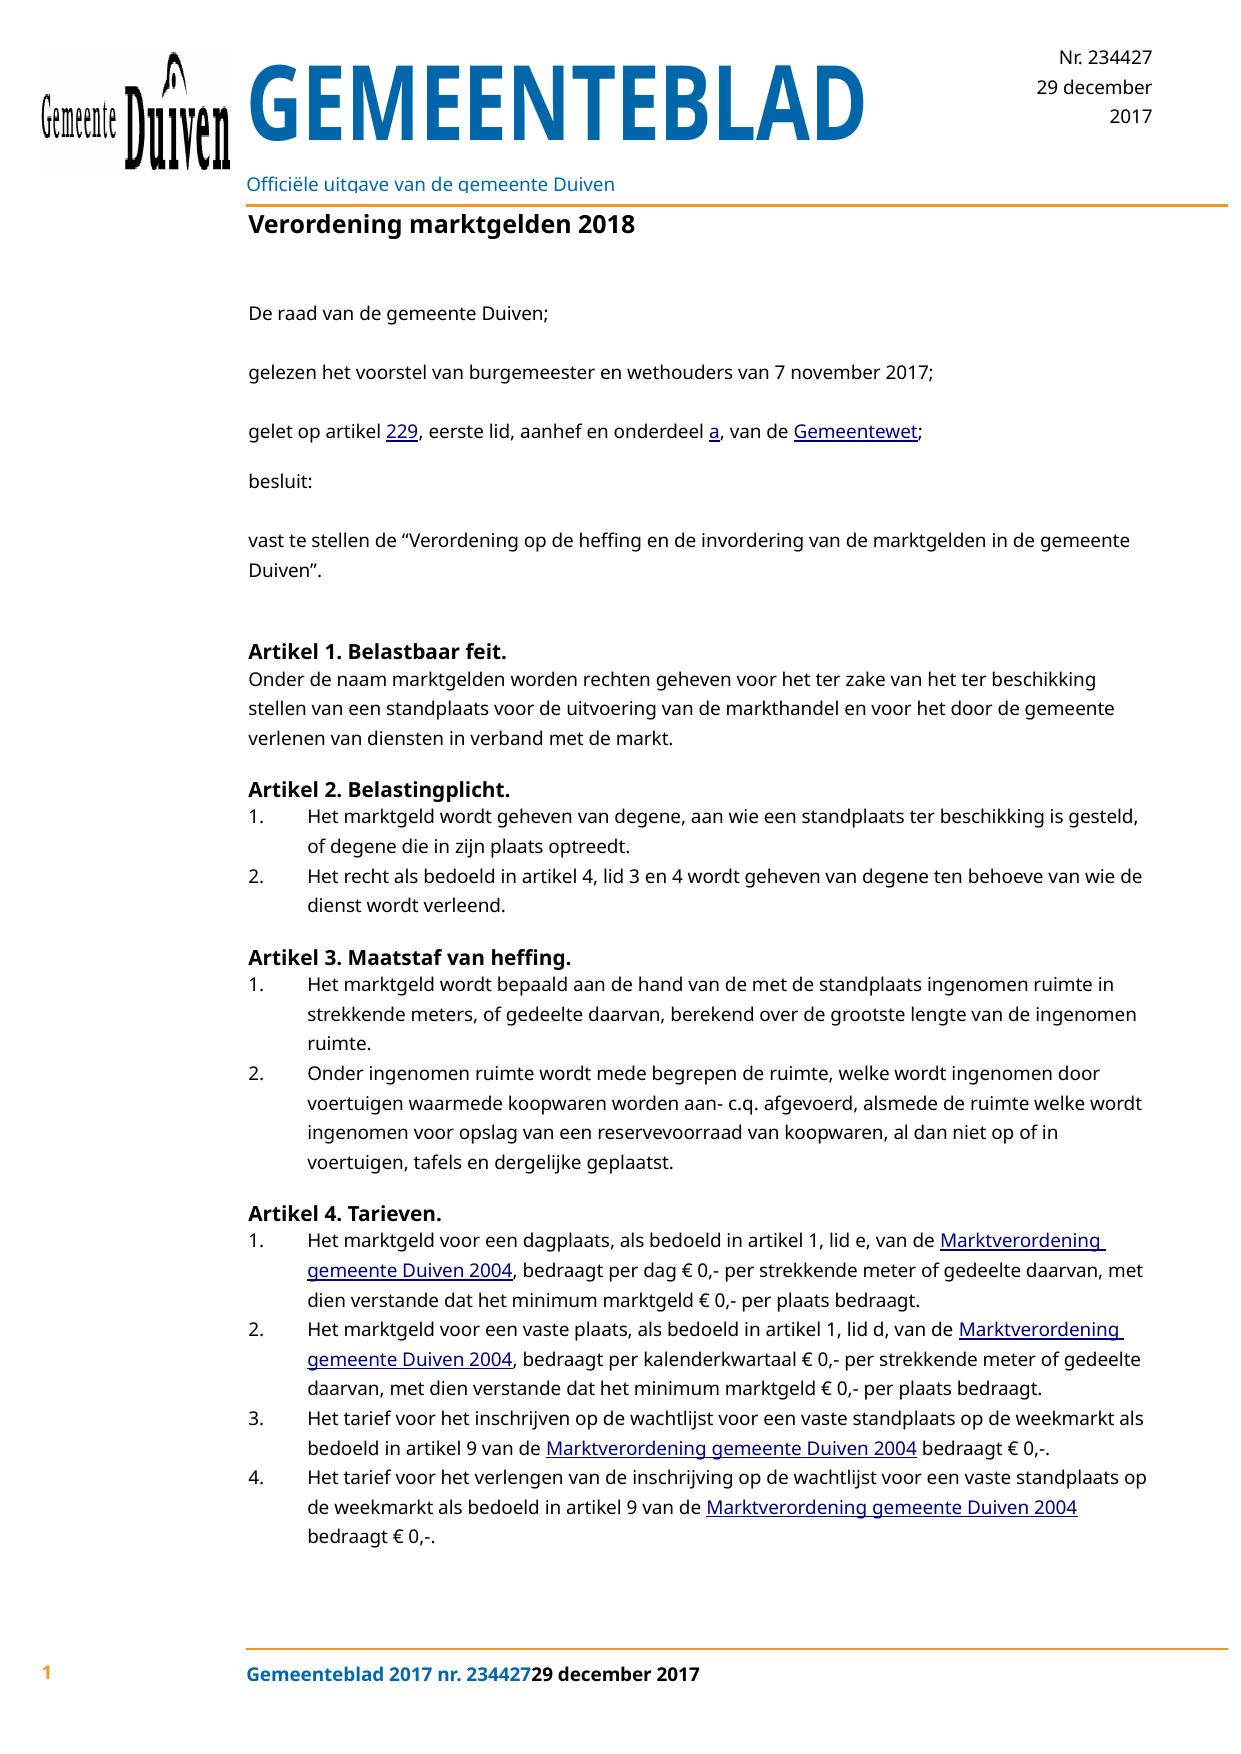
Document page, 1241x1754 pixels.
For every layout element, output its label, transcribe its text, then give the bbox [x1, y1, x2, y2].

text vast te stellen de “Verordening op de heffing en de invordering van de marktgelden in de gemeente Duiven”. [248, 528, 1152, 583]
list Het recht als bedoeld in artikel 4, lid 3 en 4 wordt geheven van degene ten behoeve van wie de dienst wordt verleend. [248, 863, 1152, 918]
text Onder de naam marktgelden worden rechten geheven voor het ter zake van het ter beschikking stellen van een standplaats voor de uitvoering van de markthandel en voor het door de gemeente verlenen van diensten in verband met de markt. [248, 666, 1152, 751]
list Het marktgeld voor een vaste plaats, als bedoeld in artikel 1, lid d, van de Marktverordening gemeente Duiven 2004, bedraagt per kalenderkwartaal € 0,- per strekkende meter of gedeelte daarvan, met dien verstande dat het minimum marktgeld € 0,- per plaats bedraagt. [248, 1316, 1152, 1401]
list Het marktgeld voor een dagplaats, als bedoeld in artikel 1, lid e, van de Marktverordening gemeente Duiven 2004, bedraagt per dag € 0,- per strekkende meter of gedeelte daarvan, met dien verstande dat het minimum marktgeld € 0,- per plaats bedraagt. [248, 1228, 1152, 1313]
list Het tarief voor het verlengen van de inschrijving op de wachtlijst voor een vaste standplaats op de weekmarkt als bedoeld in artikel 9 van de Marktverordening gemeente Duiven 2004 bedraagt € 0,-. [248, 1464, 1152, 1549]
list Het marktgeld wordt bepaald aan de hand van de met de standplaats ingenomen ruimte in strekkende meters, of gedeelte daarvan, berekend over de grootste lengte van de ingenomen ruimte. [248, 971, 1152, 1056]
text Artikel 3. Maatstaf van heffing. [248, 943, 1152, 971]
text Verordening marktgelden 2018 [248, 207, 1152, 241]
text gelet op artikel 229, eerste lid, aanhef en onderdeel a, van de Gemeentewet; [248, 418, 1152, 444]
list Het tarief voor het inschrijven op de wachtlijst voor een vaste standplaats op de weekmarkt als bedoeld in artikel 9 van de Marktverordening gemeente Duiven 2004 bedraagt € 0,-. [248, 1405, 1152, 1461]
text De raad van de gemeente Duiven; [248, 300, 1152, 326]
list Onder ingenomen ruimte wordt mede begrepen de ruimte, welke wordt ingenomen door voertuigen waarmede koopwaren worden aan- c.q. afgevoerd, alsmede de ruimte welke wordt ingenomen voor opslag van een reservevoorraad van koopwaren, al dan niet op of in voertuigen, tafels en dergelijke geplaatst. [248, 1060, 1152, 1174]
list Het marktgeld wordt geheven van degene, aan wie een standplaats ter beschikking is gesteld, of degene die in zijn plaats optreedt. [248, 804, 1152, 859]
text gelezen het voorstel van burgemeester en wethouders van 7 november 2017; [248, 359, 1152, 385]
text Artikel 4. Tarieven. [248, 1199, 1152, 1228]
text Artikel 2. Belastingplicht. [248, 775, 1152, 804]
text Artikel 1. Belastbaar feit. [248, 637, 1152, 666]
picture [41, 47, 231, 172]
text besluit: [248, 468, 1152, 494]
